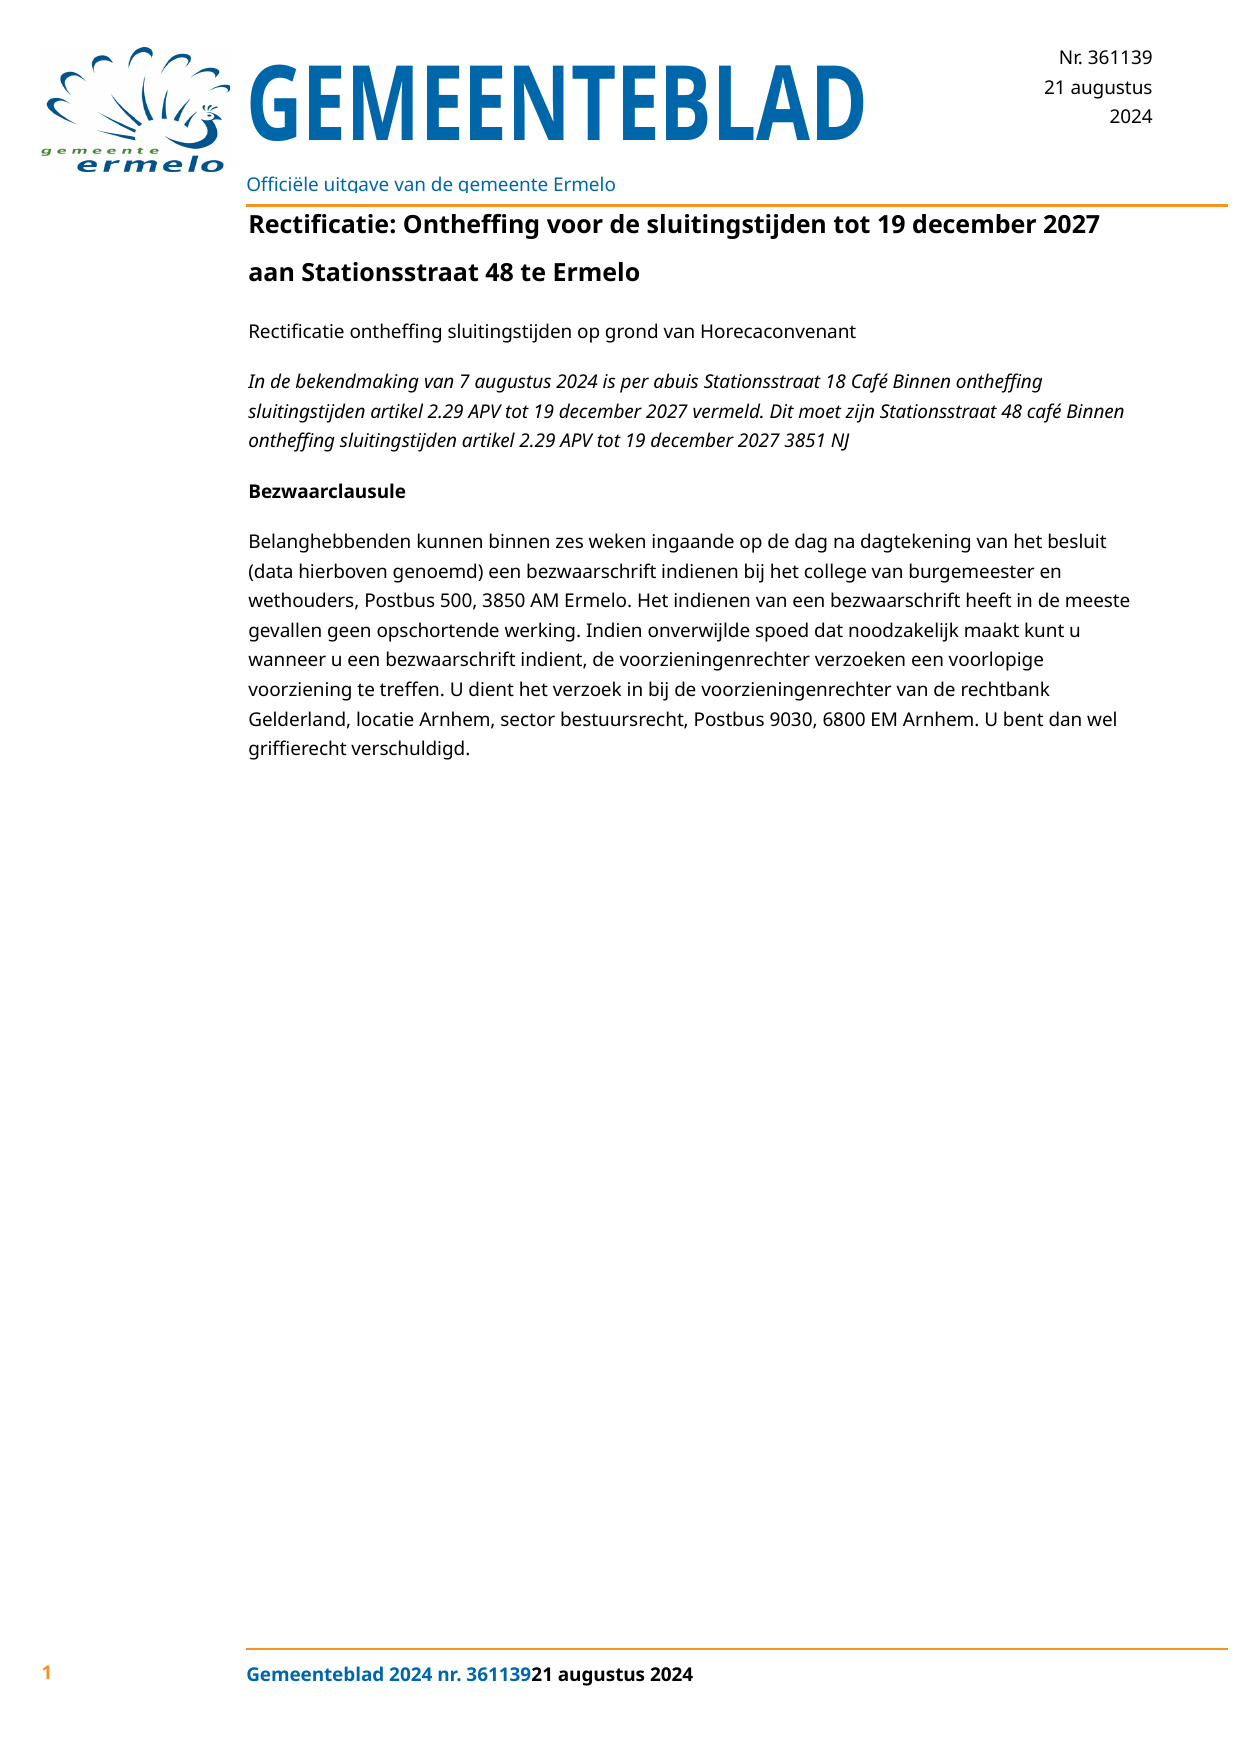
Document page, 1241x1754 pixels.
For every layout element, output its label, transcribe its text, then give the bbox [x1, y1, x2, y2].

text Rectificatie ontheffing sluitingstijden op grond van Horecaconvenant [248, 318, 1152, 344]
text Bezwaarclausule [248, 478, 1152, 504]
picture [41, 47, 231, 172]
text In de bekendmaking van 7 augustus 2024 is per abuis Stationsstraat 18 Café Binnen ontheffing sluitingstijden artikel 2.29 APV tot 19 december 2027 vermeld. Dit moet zijn Stationsstraat 48 café Binnen ontheffing sluitingstijden artikel 2.29 APV tot 19 december 2027 3851 NJ [248, 368, 1152, 453]
text Belanghebbenden kunnen binnen zes weken ingaande op de dag na dagtekening van het besluit (data hierboven genoemd) een bezwaarschrift indienen bij het college van burgemeester en wethouders, Postbus 500, 3850 AM Ermelo. Het indienen van een bezwaarschrift heeft in de meeste gevallen geen opschortende werking. Indien onverwijlde spoed dat noodzakelijk maakt kunt u wanneer u een bezwaarschrift indient, de voorzieningenrechter verzoeken een voorlopige voorziening te treffen. U dient het verzoek in bij de voorzieningenrechter van de rechtbank Gelderland, locatie Arnhem, sector bestuursrecht, Postbus 9030, 6800 EM Arnhem. U bent dan wel griffierecht verschuldigd. [248, 528, 1152, 761]
text Rectificatie: Ontheffing voor de sluitingstijden tot 19 december 2027 aan Stationsstraat 48 te Ermelo [248, 207, 1152, 288]
